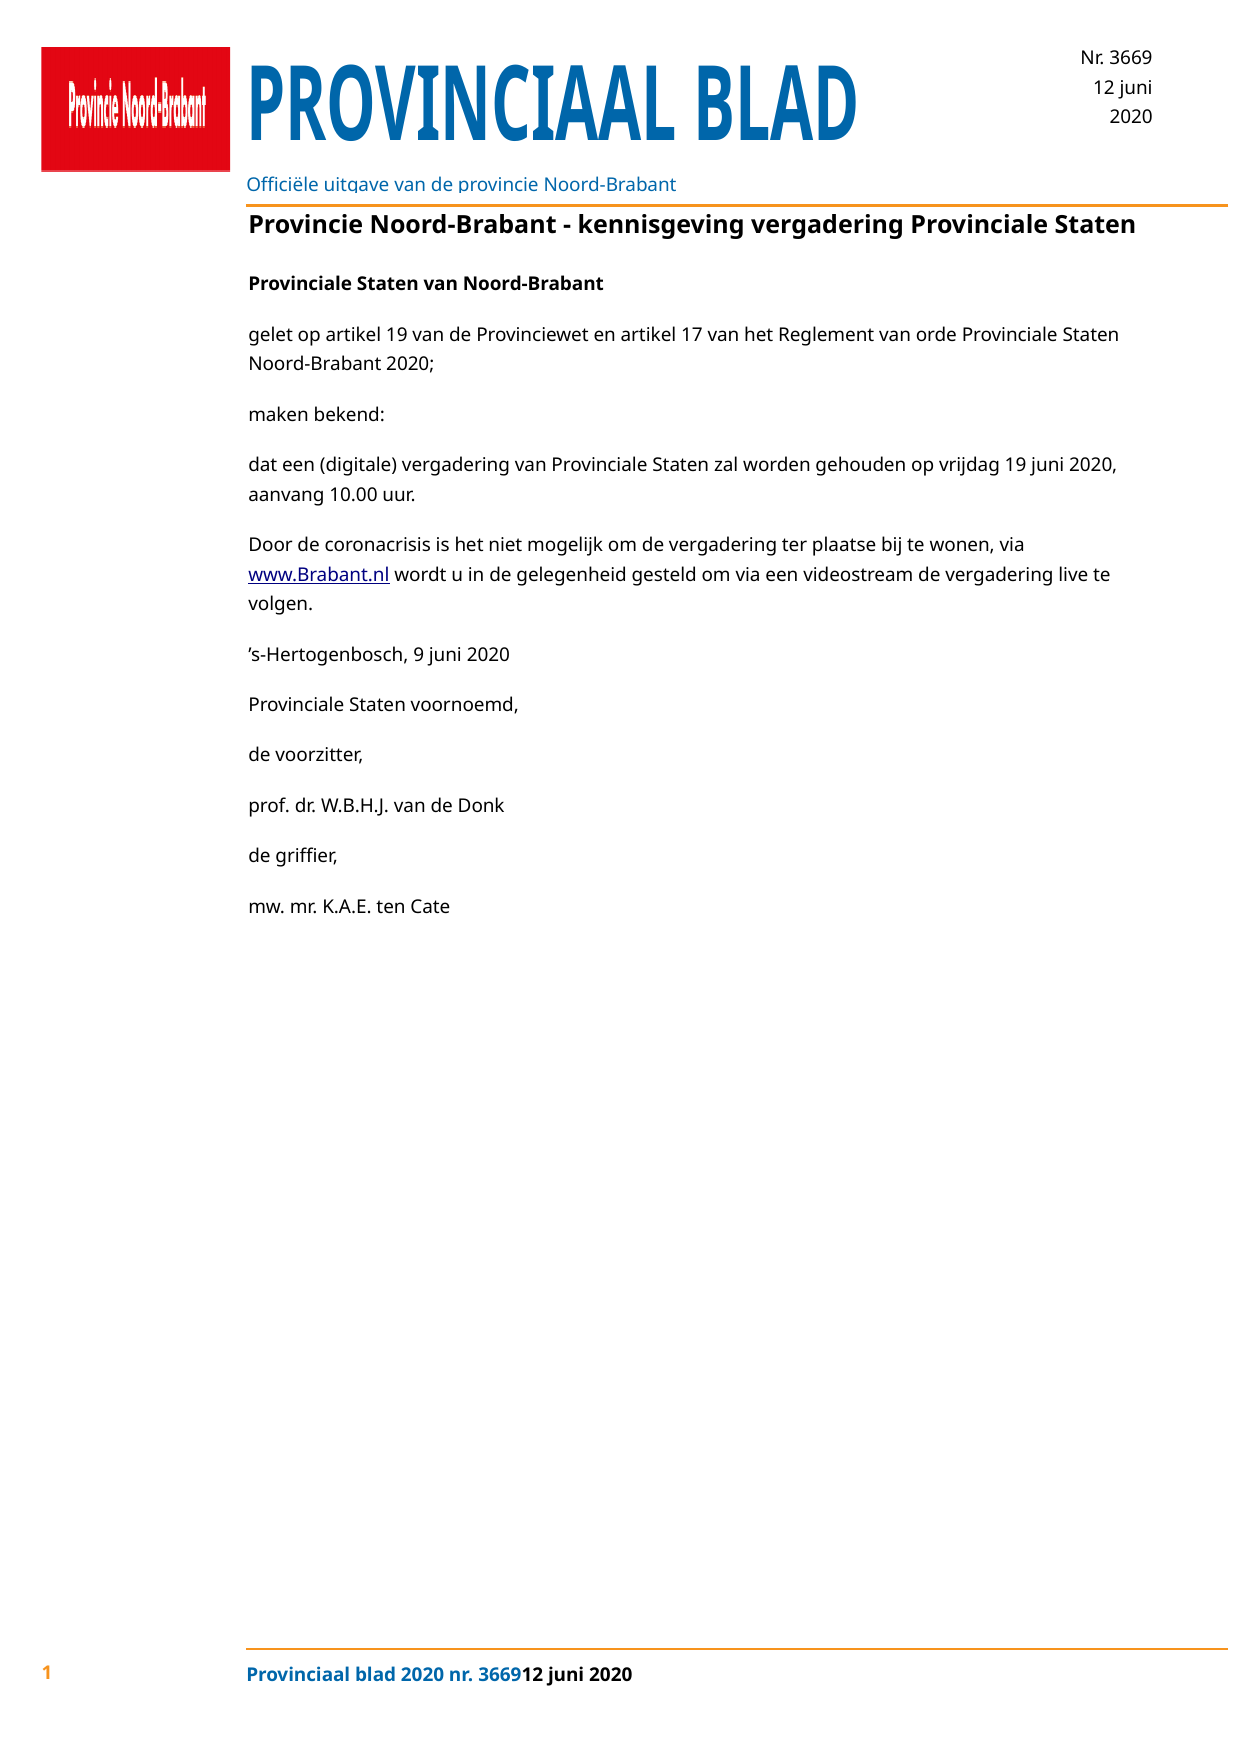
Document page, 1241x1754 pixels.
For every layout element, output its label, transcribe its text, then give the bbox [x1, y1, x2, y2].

text mw. mr. K.A.E. ten Cate [248, 893, 1152, 918]
text Door de coronacrisis is het niet mogelijk om de vergadering ter plaatse bij te wonen, via www.Brabant.nl wordt u in de gelegenheid gesteld om via een videostream de vergadering live te volgen. [248, 531, 1152, 616]
text de griffier, [248, 842, 1152, 868]
text de voorzitter, [248, 742, 1152, 767]
text Provinciale Staten van Noord-Brabant [248, 270, 1152, 296]
text ’s-Hertogenbosch, 9 juni 2020 [248, 641, 1152, 666]
text Provinciale Staten voornoemd, [248, 691, 1152, 717]
text dat een (digitale) vergadering van Provinciale Staten zal worden gehouden op vrijdag 19 juni 2020, aanvang 10.00 uur. [248, 451, 1152, 506]
text Provincie Noord-Brabant - kennisgeving vergadering Provinciale Staten [248, 207, 1152, 241]
picture [41, 47, 231, 172]
text maken bekend: [248, 401, 1152, 426]
text gelet op artikel 19 van de Provinciewet en artikel 17 van het Reglement van orde Provinciale Staten Noord-Brabant 2020; [248, 321, 1152, 376]
text prof. dr. W.B.H.J. van de Donk [248, 792, 1152, 818]
